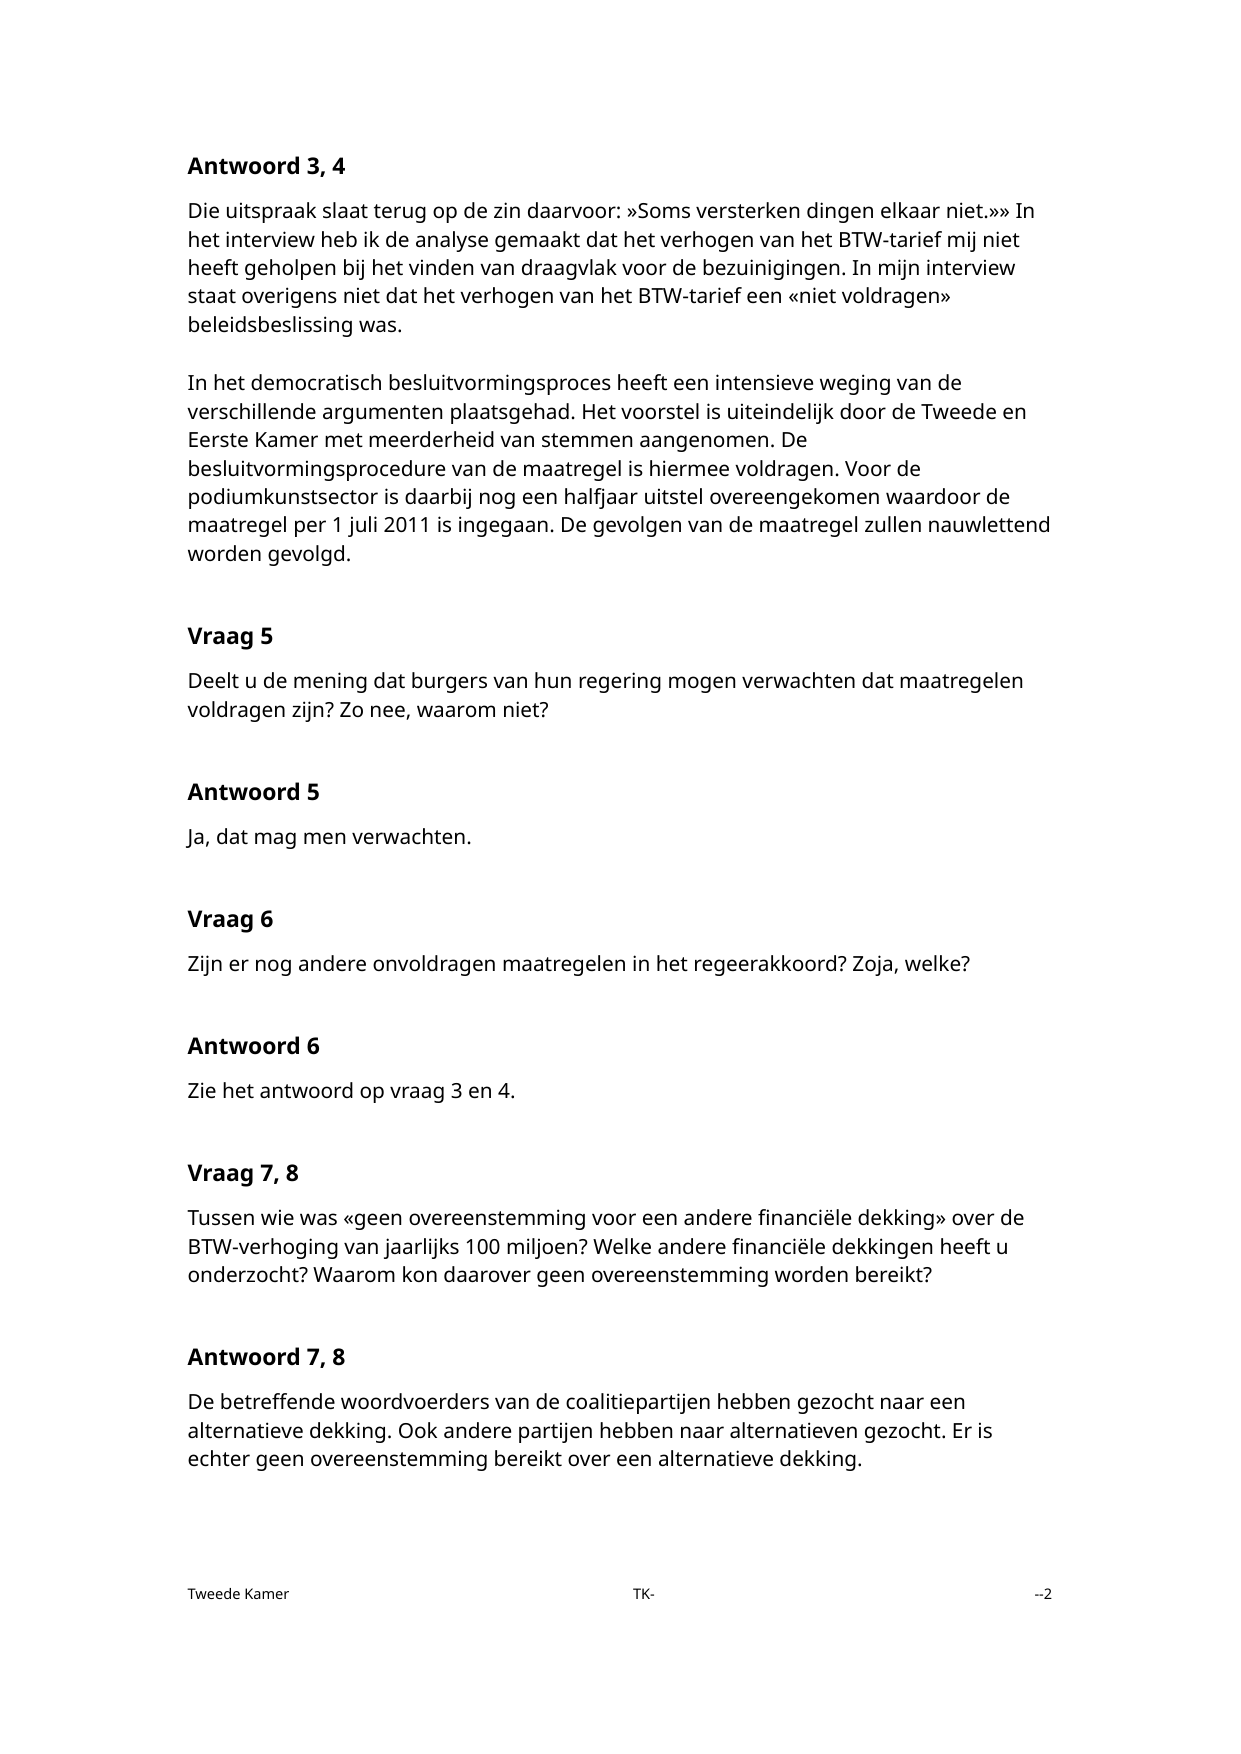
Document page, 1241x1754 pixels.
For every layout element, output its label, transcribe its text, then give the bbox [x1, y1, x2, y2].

text De betreffende woordvoerders van de coalitiepartijen hebben gezocht naar een alternatieve dekking. Ook andere partijen hebben naar alternatieven gezocht. Er is echter geen overeenstemming bereikt over een alternatieve dekking. [187, 1387, 1053, 1473]
subtitle Vraag 6 [187, 903, 1053, 934]
text Zie het antwoord op vraag 3 en 4. [187, 1076, 1053, 1105]
text Tussen wie was «geen overeenstemming voor een andere financiële dekking» over de BTW-verhoging van jaarlijks 100 miljoen? Welke andere financiële dekkingen heeft u onderzocht? Waarom kon daarover geen overeenstemming worden bereikt? [187, 1203, 1053, 1289]
text Die uitspraak slaat terug op de zin daarvoor: »Soms versterken dingen elkaar niet.»» In het interview heb ik de analyse gemaakt dat het verhogen van het BTW-tarief mij niet heeft geholpen bij het vinden van draagvlak voor de bezuinigingen. In mijn interview staat overigens niet dat het verhogen van het BTW-tarief een «niet voldragen» beleidsbeslissing was. [187, 196, 1053, 338]
subtitle Antwoord 7, 8 [187, 1341, 1053, 1372]
subtitle Vraag 7, 8 [187, 1157, 1053, 1188]
text Ja, dat mag men verwachten. [187, 822, 1053, 850]
subtitle Antwoord 5 [187, 776, 1053, 807]
text Deelt u de mening dat burgers van hun regering mogen verwachten dat maatregelen voldragen zijn? Zo nee, waarom niet? [187, 666, 1053, 723]
text In het democratisch besluitvormingsproces heeft een intensieve weging van de verschillende argumenten plaatsgehad. Het voorstel is uiteindelijk door de Tweede en Eerste Kamer met meerderheid van stemmen aangenomen. De besluitvormingsprocedure van de maatregel is hiermee voldragen. Voor de podiumkunstsector is daarbij nog een halfjaar uitstel overeengekomen waardoor de maatregel per 1 juli 2011 is ingegaan. De gevolgen van de maatregel zullen nauwlettend worden gevolgd. [187, 368, 1053, 567]
subtitle Antwoord 6 [187, 1030, 1053, 1061]
text Zijn er nog andere onvoldragen maatregelen in het regeerakkoord? Zoja, welke? [187, 949, 1053, 977]
subtitle Vraag 5 [187, 620, 1053, 651]
subtitle Antwoord 3, 4 [187, 150, 1053, 181]
